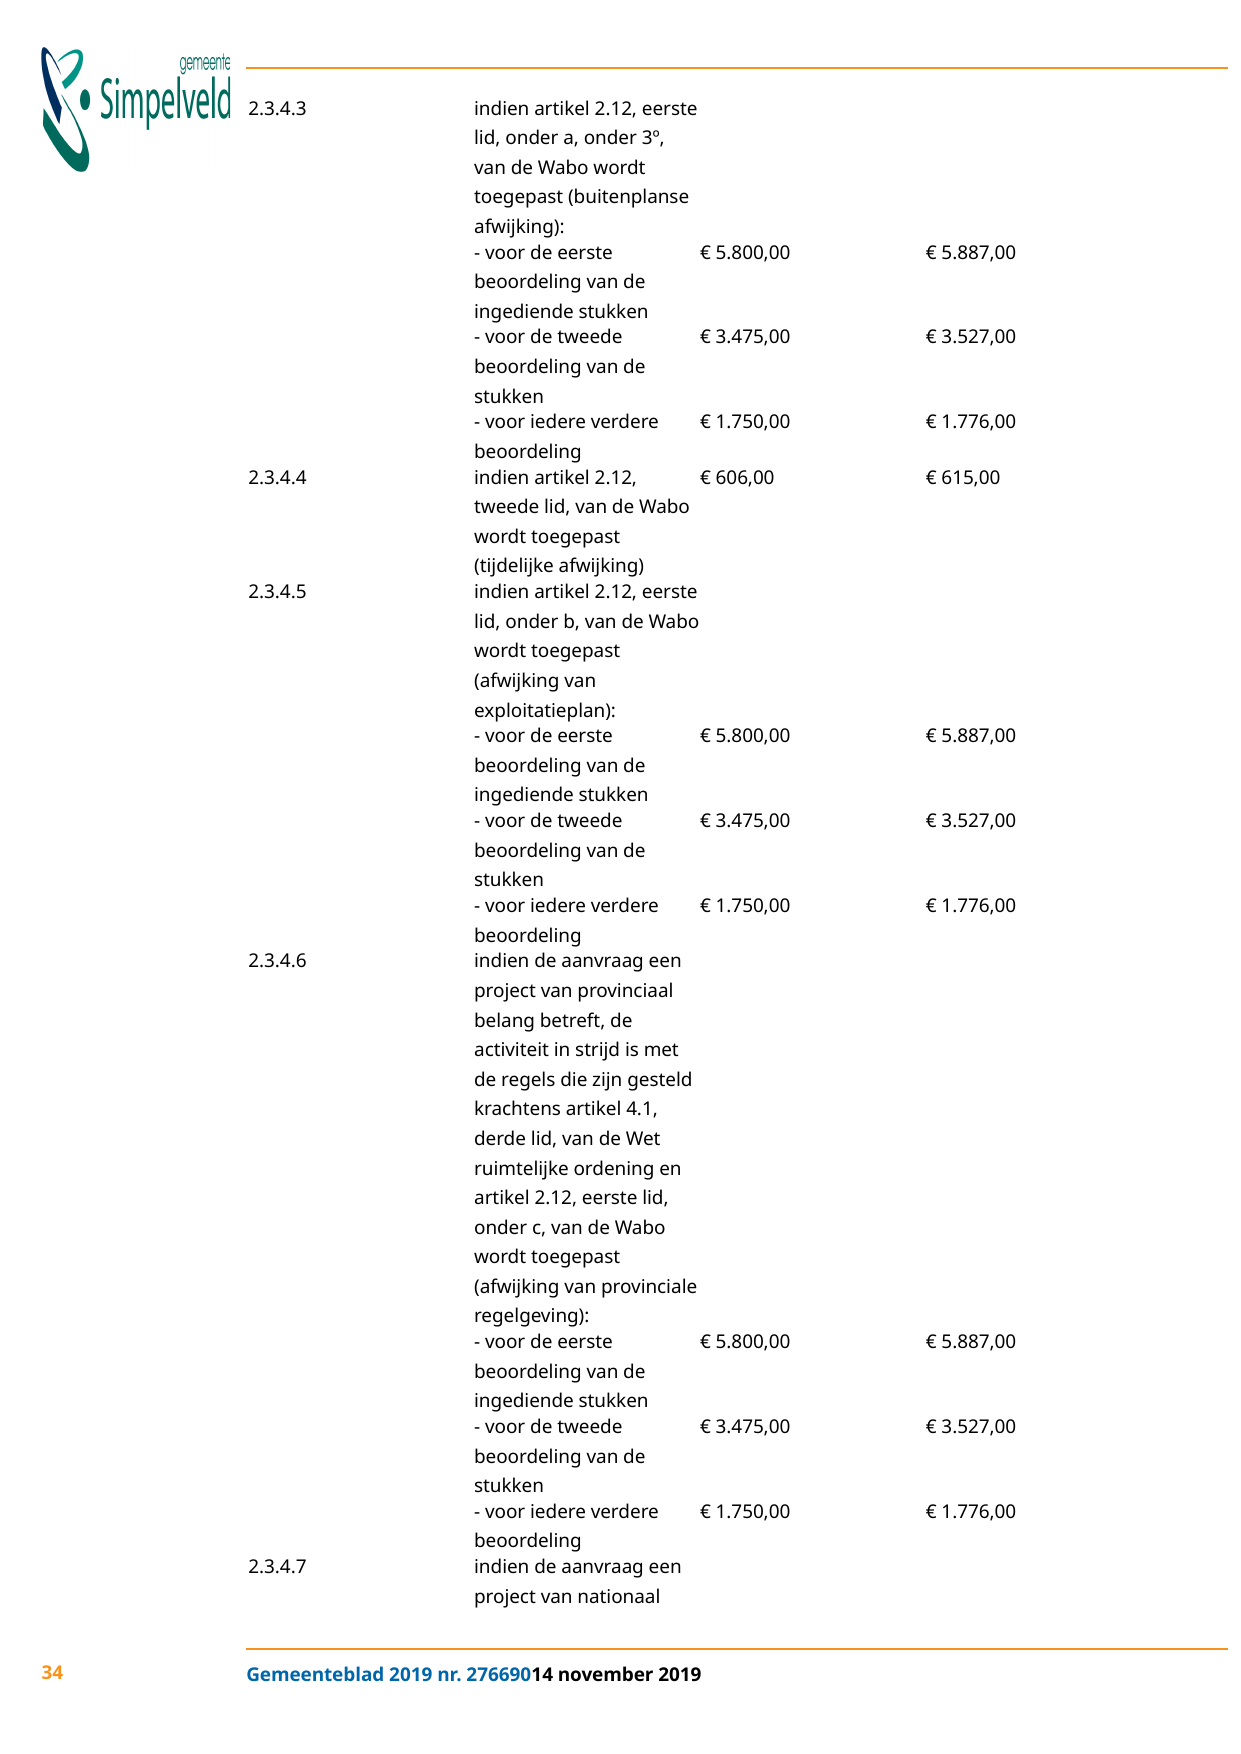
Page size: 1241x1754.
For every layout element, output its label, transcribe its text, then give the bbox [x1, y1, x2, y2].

table_cell indien de aanvraag een project van nationaal [474, 1554, 700, 1609]
table_cell € 1.750,00 [700, 1498, 926, 1553]
table_cell indien de aanvraag een project van provinciaal belang betreft, de activiteit in strijd is met de regels die zijn gesteld krachtens artikel 4.1, derde lid, van de Wet ruimtelijke ordening en artikel 2.12, eerste lid, onder c, van de Wabo wordt toegepast (afwijking van provinciale regelgeving): [474, 948, 700, 1328]
table_cell - voor iedere verdere beoordeling [474, 892, 700, 948]
table_cell [700, 579, 926, 722]
table_cell € 1.776,00 [926, 409, 1152, 464]
table_cell 2.3.4.7 [248, 1554, 474, 1609]
table_cell [248, 324, 474, 409]
table_cell [926, 579, 1152, 722]
table_cell € 1.776,00 [926, 892, 1152, 948]
table_cell - voor de eerste beoordeling van de ingediende stukken [474, 1328, 700, 1413]
table_cell [926, 948, 1152, 1328]
table_cell [926, 1554, 1152, 1609]
table_cell € 5.800,00 [700, 239, 926, 324]
table_cell [248, 1413, 474, 1498]
table_cell 2.3.4.4 [248, 464, 474, 578]
table_cell indien artikel 2.12, eerste lid, onder a, onder 3º, van de Wabo wordt toegepast (buitenplanse afwijking): [474, 95, 700, 239]
table_cell [926, 95, 1152, 239]
table_cell [700, 1554, 926, 1609]
table_cell 2.3.4.5 [248, 579, 474, 722]
table_cell [248, 409, 474, 464]
table_cell € 5.887,00 [926, 723, 1152, 807]
table_cell [700, 95, 926, 239]
table_cell € 3.527,00 [926, 808, 1152, 892]
table_cell € 615,00 [926, 464, 1152, 578]
table_cell € 1.776,00 [926, 1498, 1152, 1553]
table_cell € 5.887,00 [926, 1328, 1152, 1413]
table_cell [248, 808, 474, 892]
table_cell - voor iedere verdere beoordeling [474, 1498, 700, 1553]
table_cell 2.3.4.6 [248, 948, 474, 1328]
table_cell [248, 239, 474, 324]
table_cell 2.3.4.3 [248, 95, 474, 239]
table_cell - voor de tweede beoordeling van de stukken [474, 808, 700, 892]
table_cell [248, 892, 474, 948]
table_cell - voor de eerste beoordeling van de ingediende stukken [474, 723, 700, 807]
table_cell € 1.750,00 [700, 892, 926, 948]
table_cell € 5.887,00 [926, 239, 1152, 324]
table_cell € 1.750,00 [700, 409, 926, 464]
table_cell € 3.475,00 [700, 1413, 926, 1498]
table_cell € 606,00 [700, 464, 926, 578]
table_cell - voor de eerste beoordeling van de ingediende stukken [474, 239, 700, 324]
table_cell € 3.475,00 [700, 324, 926, 409]
table_cell - voor de tweede beoordeling van de stukken [474, 1413, 700, 1498]
table_cell € 3.475,00 [700, 808, 926, 892]
table_cell [248, 1328, 474, 1413]
table_cell [700, 948, 926, 1328]
table_cell indien artikel 2.12, eerste lid, onder b, van de Wabo wordt toegepast (afwijking van exploitatieplan): [474, 579, 700, 722]
table_cell € 5.800,00 [700, 1328, 926, 1413]
table_cell € 3.527,00 [926, 1413, 1152, 1498]
table_cell [248, 1498, 474, 1553]
table_cell indien artikel 2.12, tweede lid, van de Wabo wordt toegepast (tijdelijke afwijking) [474, 464, 700, 578]
table_cell € 3.527,00 [926, 324, 1152, 409]
table_cell [248, 723, 474, 807]
table_cell € 5.800,00 [700, 723, 926, 807]
table_cell - voor iedere verdere beoordeling [474, 409, 700, 464]
table_cell - voor de tweede beoordeling van de stukken [474, 324, 700, 409]
picture [41, 47, 231, 172]
